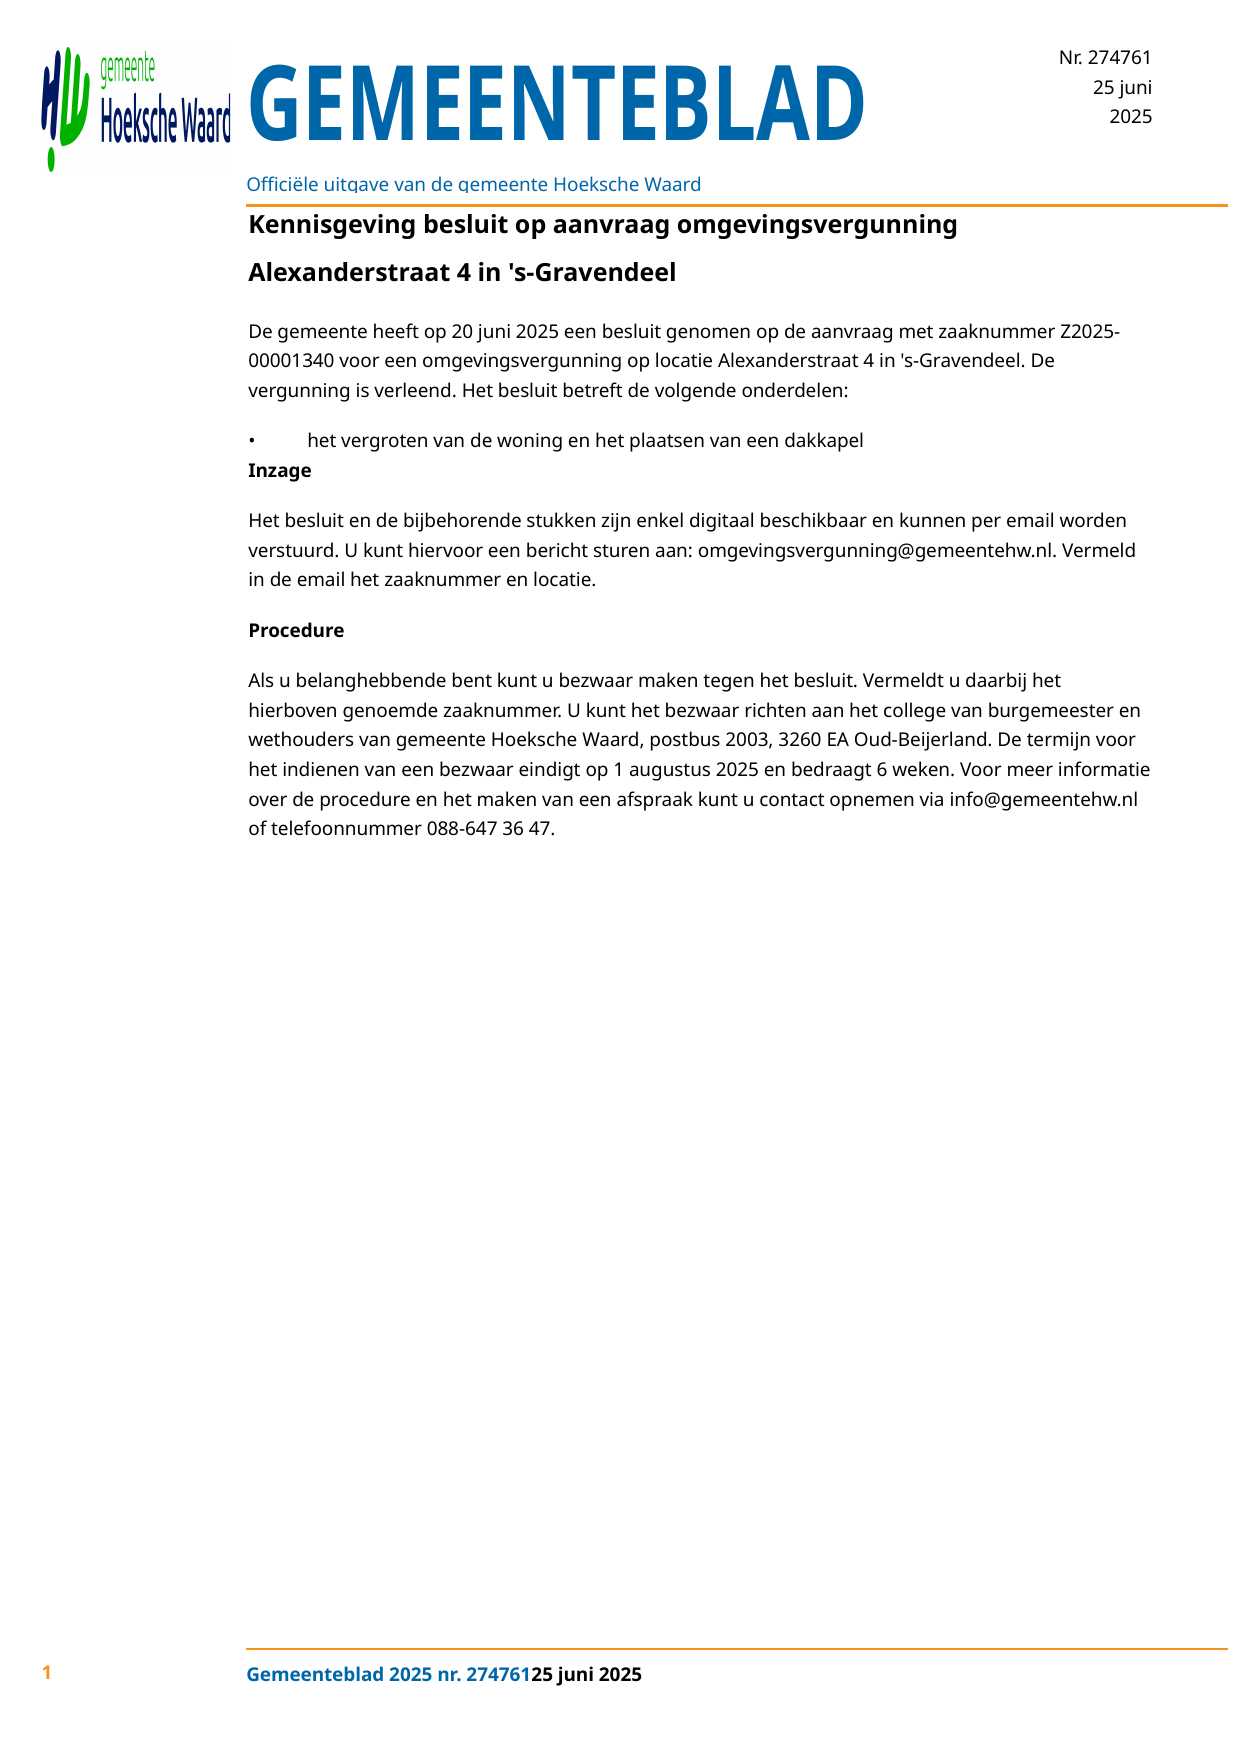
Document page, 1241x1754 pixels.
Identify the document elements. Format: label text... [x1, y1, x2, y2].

text Kennisgeving besluit op aanvraag omgevingsvergunning Alexanderstraat 4 in 's-Gravendeel [248, 207, 1152, 288]
text Het besluit en de bijbehorende stukken zijn enkel digitaal beschikbaar en kunnen per email worden verstuurd. U kunt hiervoor een bericht sturen aan: omgevingsvergunning@gemeentehw.nl. Vermeld in de email het zaaknummer en locatie. [248, 507, 1152, 592]
text Als u belanghebbende bent kunt u bezwaar maken tegen het besluit. Vermeldt u daarbij het hierboven genoemde zaaknummer. U kunt het bezwaar richten aan het college van burgemeester en wethouders van gemeente Hoeksche Waard, postbus 2003, 3260 EA Oud-Beijerland. De termijn voor het indienen van een bezwaar eindigt op 1 augustus 2025 en bedraagt 6 weken. Voor meer informatie over de procedure en het maken van een afspraak kunt u contact opnemen via info@gemeentehw.nl of telefoonnummer 088-647 36 47. [248, 667, 1152, 841]
list het vergroten van de woning en het plaatsen van een dakkapel [248, 427, 1152, 453]
picture [41, 47, 231, 172]
text De gemeente heeft op 20 juni 2025 een besluit genomen op de aanvraag met zaaknummer Z2025-00001340 voor een omgevingsvergunning op locatie Alexanderstraat 4 in 's-Gravendeel. De vergunning is verleend. Het besluit betreft de volgende onderdelen: [248, 318, 1152, 403]
text Inzage [248, 457, 1152, 483]
text Procedure [248, 617, 1152, 643]
